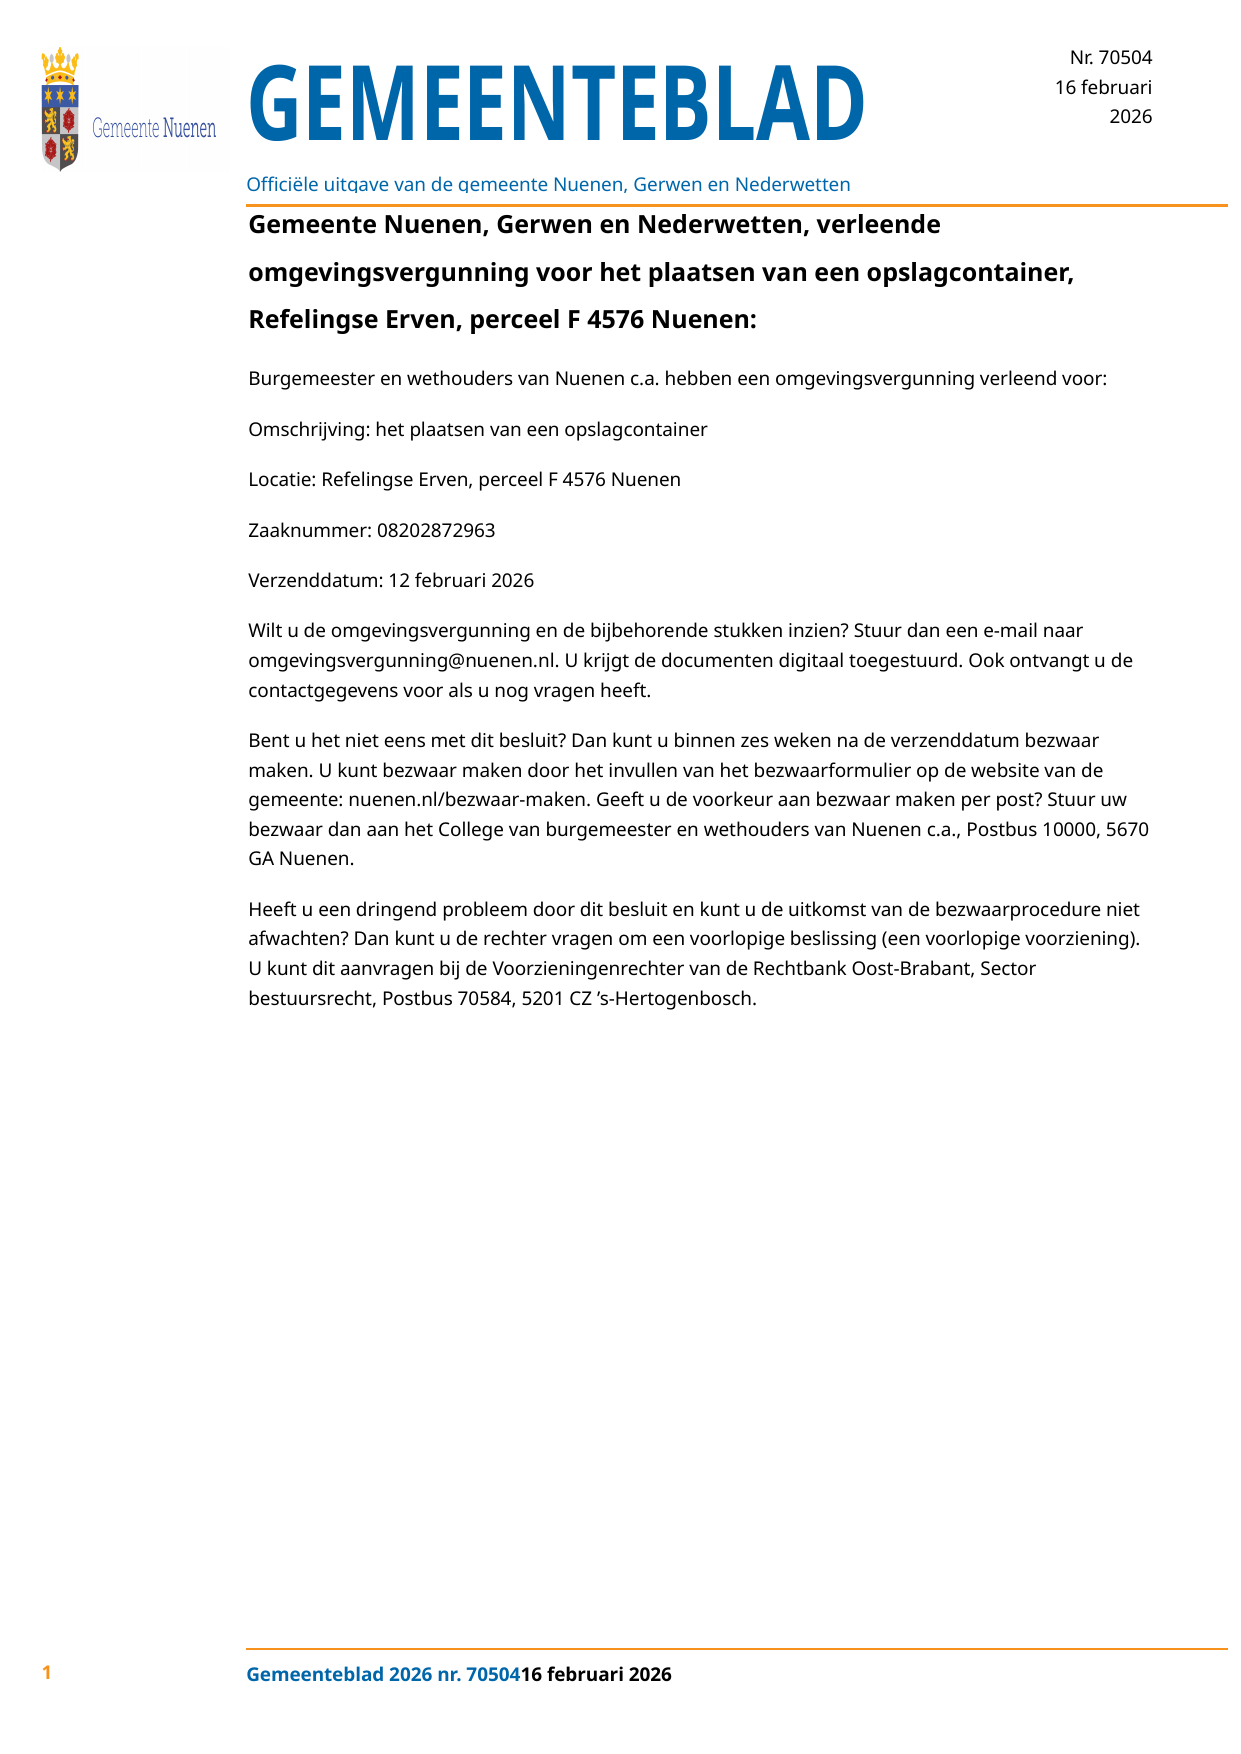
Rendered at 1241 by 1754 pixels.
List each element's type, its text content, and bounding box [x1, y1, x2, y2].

text Zaaknummer: 08202872963 [248, 517, 1152, 542]
text Omschrijving: het plaatsen van een opslagcontainer [248, 416, 1152, 442]
text Bent u het niet eens met dit besluit? Dan kunt u binnen zes weken na de verzenddatum bezwaar maken. U kunt bezwaar maken door het invullen van het bezwaarformulier op de website van de gemeente: nuenen.nl/bezwaar-maken. Geeft u de voorkeur aan bezwaar maken per post? Stuur uw bezwaar dan aan het College van burgemeester en wethouders van Nuenen c.a., Postbus 10000, 5670 GA Nuenen. [248, 727, 1152, 871]
text Locatie: Refelingse Erven, perceel F 4576 Nuenen [248, 466, 1152, 492]
text Burgemeester en wethouders van Nuenen c.a. hebben een omgevingsvergunning verleend voor: [248, 366, 1152, 391]
text Wilt u de omgevingsvergunning en de bijbehorende stukken inzien? Stuur dan een e-mail naar omgevingsvergunning@nuenen.nl. U krijgt de documenten digitaal toegestuurd. Ook ontvangt u de contactgegevens voor als u nog vragen heeft. [248, 618, 1152, 702]
text Gemeente Nuenen, Gerwen en Nederwetten, verleende omgevingsvergunning voor het plaatsen van een opslagcontainer, Refelingse Erven, perceel F 4576 Nuenen: [248, 207, 1152, 336]
text Heeft u een dringend probleem door dit besluit en kunt u de uitkomst van de bezwaarprocedure niet afwachten? Dan kunt u de rechter vragen om een voorlopige beslissing (een voorlopige voorziening). U kunt dit aanvragen bij de Voorzieningenrechter van de Rechtbank Oost-Brabant, Sector bestuursrecht, Postbus 70584, 5201 CZ ’s-Hertogenbosch. [248, 896, 1152, 1010]
text Verzenddatum: 12 februari 2026 [248, 567, 1152, 593]
picture [41, 47, 231, 172]
